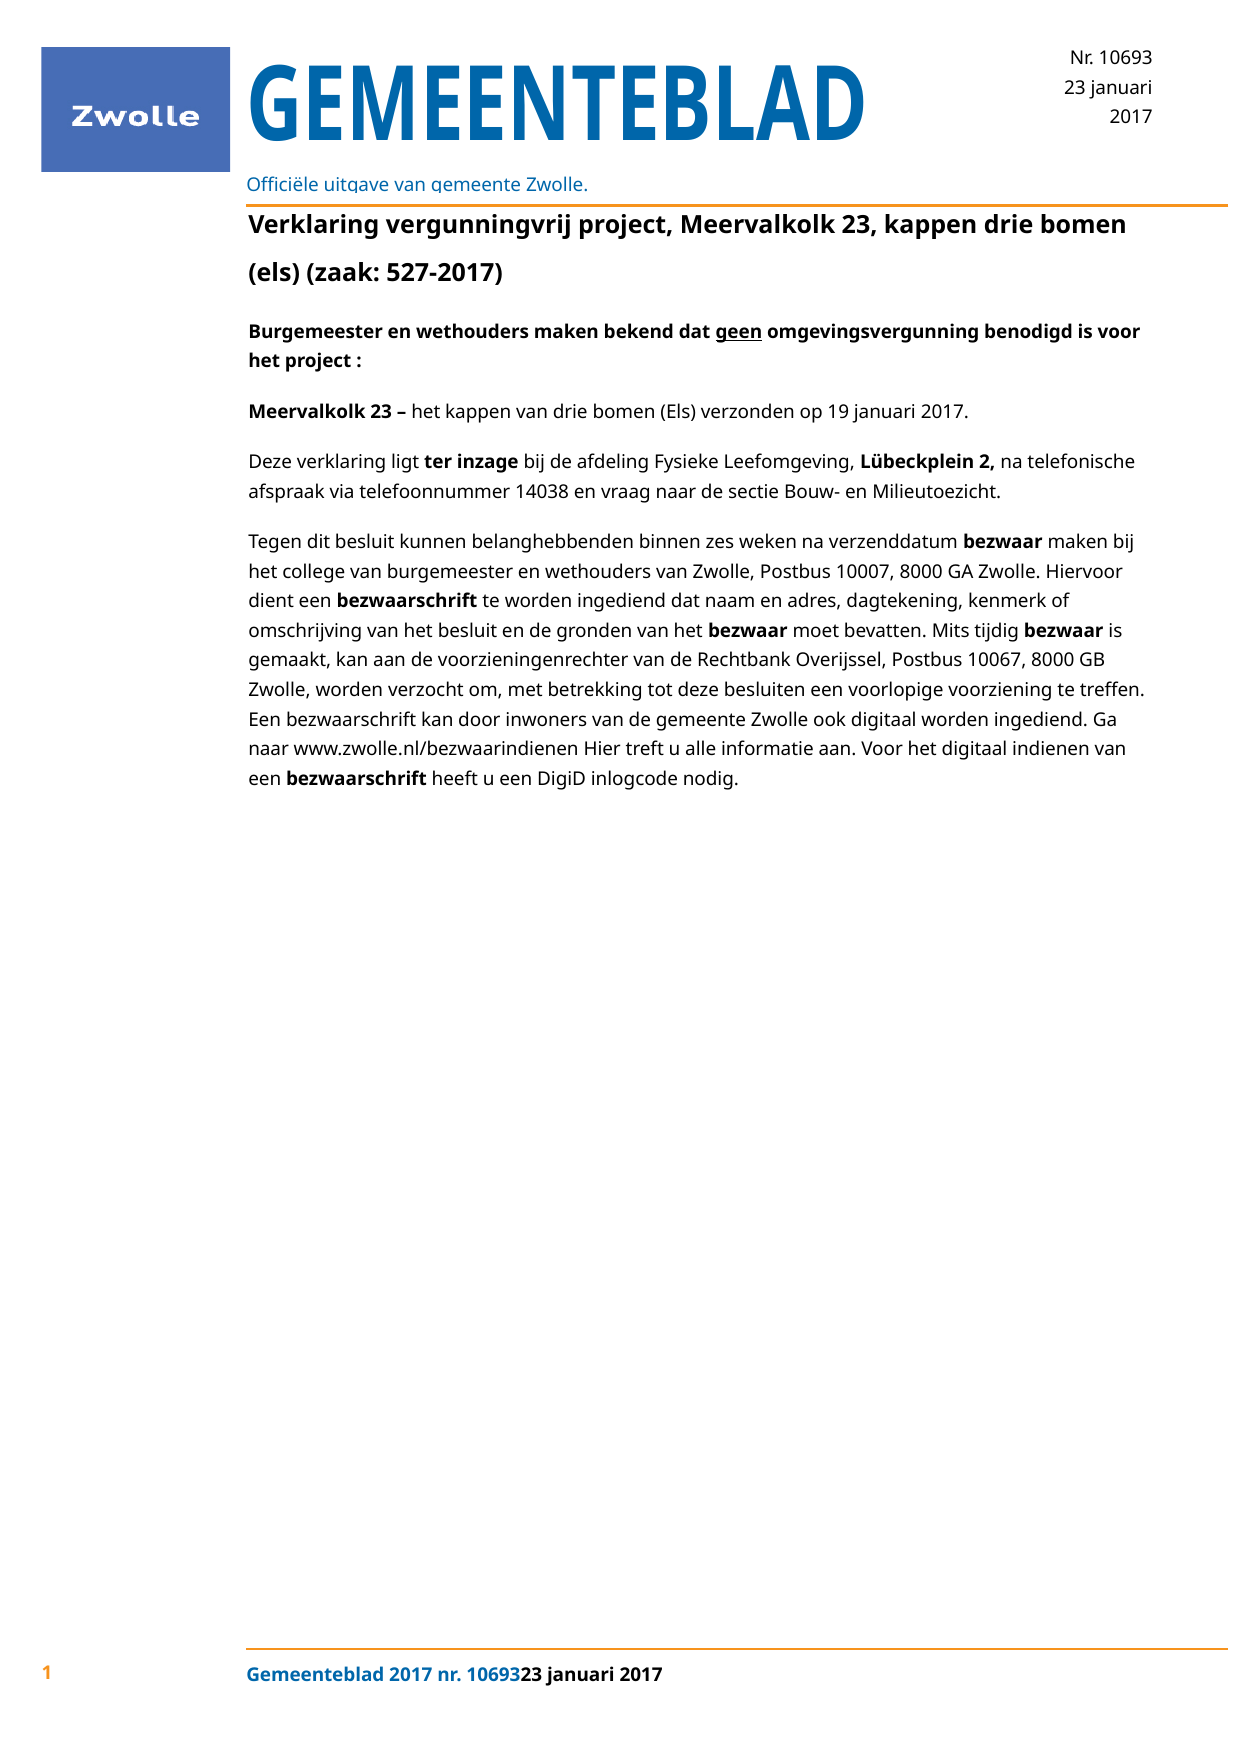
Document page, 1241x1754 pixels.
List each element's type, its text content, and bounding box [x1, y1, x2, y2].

text Deze verklaring ligt ter inzage bij de afdeling Fysieke Leefomgeving, Lübeckplein 2, na telefonische afspraak via telefoonnummer 14038 en vraag naar de sectie Bouw- en Milieutoezicht. [248, 448, 1152, 504]
text Burgemeester en wethouders maken bekend dat geen omgevingsvergunning benodigd is voor het project : [248, 318, 1152, 373]
text Tegen dit besluit kunnen belanghebbenden binnen zes weken na verzenddatum bezwaar maken bij het college van burgemeester en wethouders van Zwolle, Postbus 10007, 8000 GA Zwolle. Hiervoor dient een bezwaarschrift te worden ingediend dat naam en adres, dagtekening, kenmerk of omschrijving van het besluit en de gronden van het bezwaar moet bevatten. Mits tijdig bezwaar is gemaakt, kan aan de voorzieningenrechter van de Rechtbank Overijssel, Postbus 10067, 8000 GB Zwolle, worden verzocht om, met betrekking tot deze besluiten een voorlopige voorziening te treffen. Een bezwaarschrift kan door inwoners van de gemeente Zwolle ook digitaal worden ingediend. Ga naar www.zwolle.nl/bezwaarindienen Hier treft u alle informatie aan. Voor het digitaal indienen van een bezwaarschrift heeft u een DigiD inlogcode nodig. [248, 528, 1152, 791]
text Verklaring vergunningvrij project, Meervalkolk 23, kappen drie bomen (els) (zaak: 527-2017) [248, 207, 1152, 288]
picture [41, 47, 231, 172]
text Meervalkolk 23 – het kappen van drie bomen (Els) verzonden op 19 januari 2017. [248, 398, 1152, 424]
